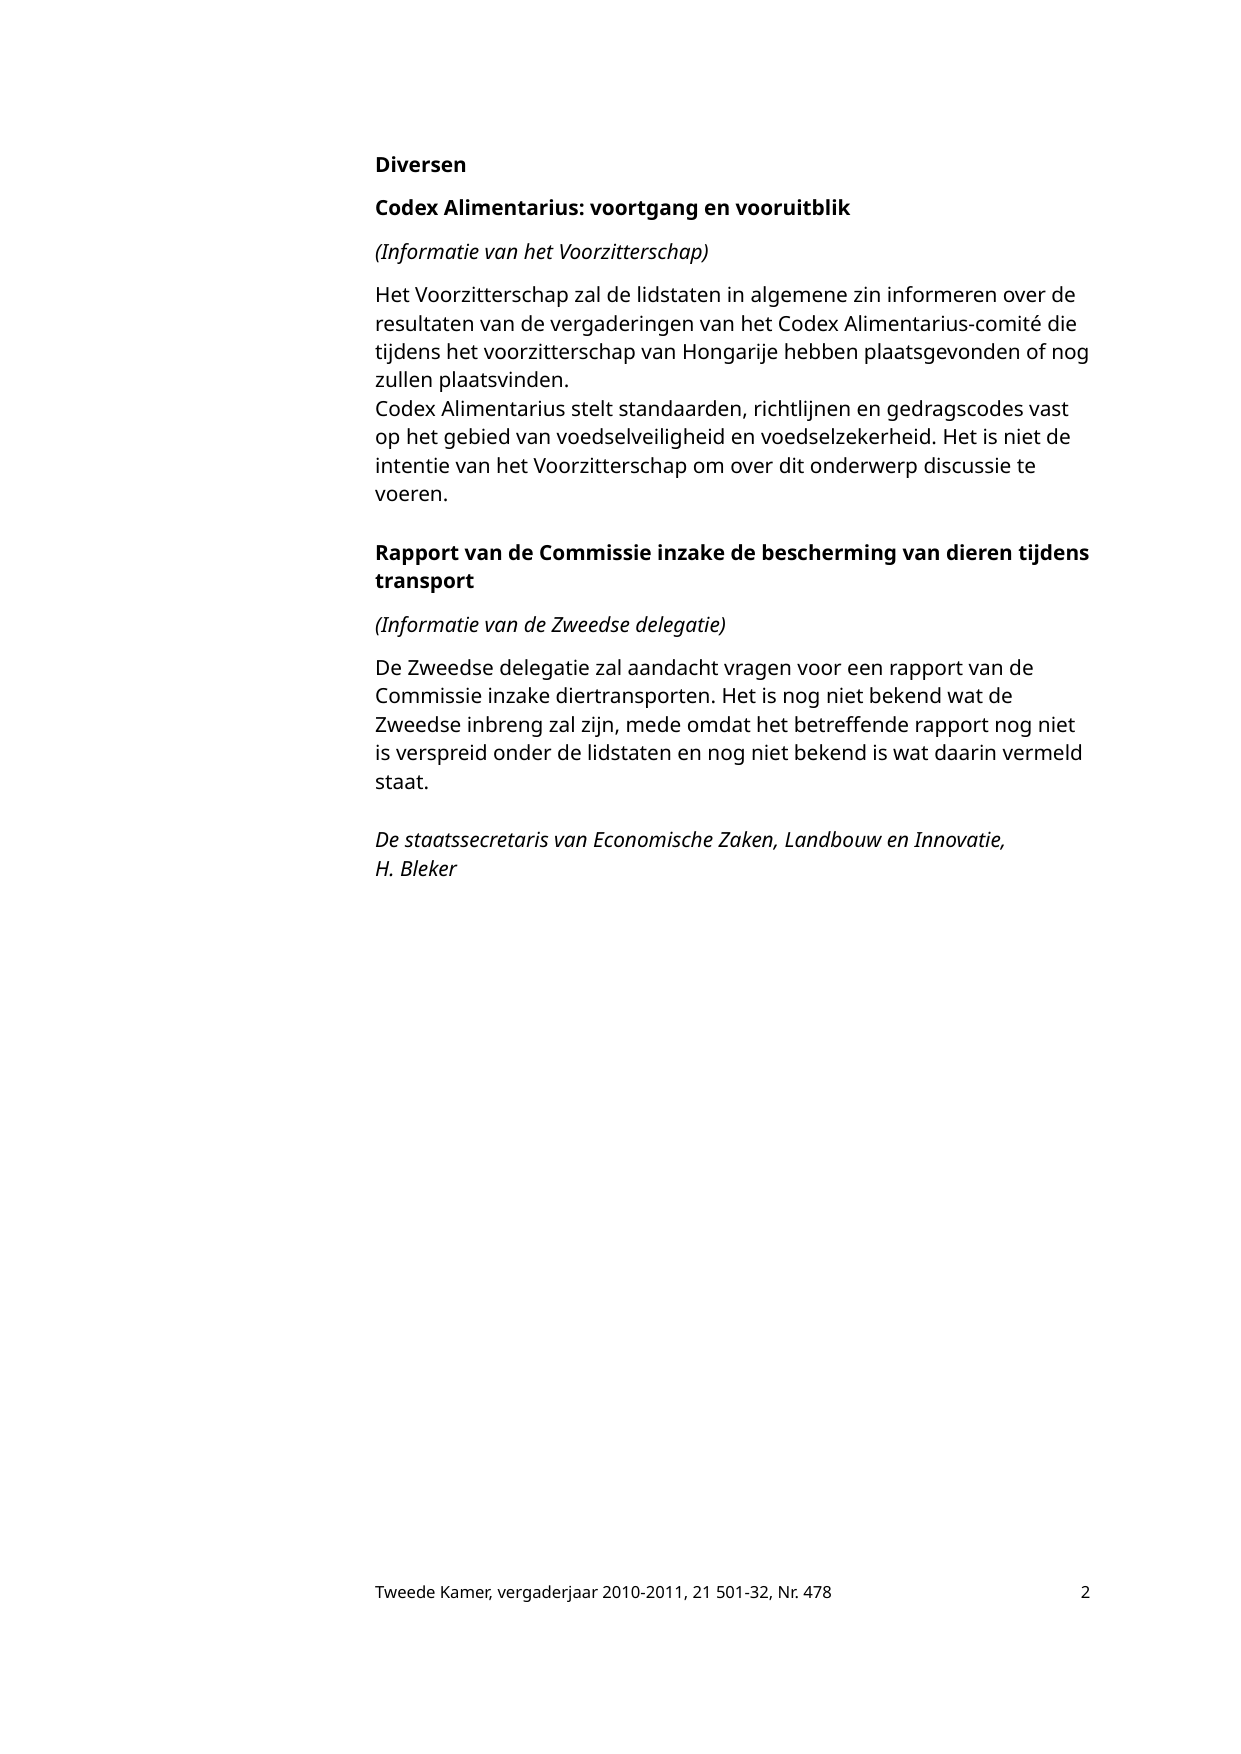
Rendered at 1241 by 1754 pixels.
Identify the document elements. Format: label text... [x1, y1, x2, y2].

text Het Voorzitterschap zal de lidstaten in algemene zin informeren over de resultaten van de vergaderingen van het Codex Alimentarius-comité die tijdens het voorzitterschap van Hongarije hebben plaatsgevonden of nog zullen plaatsvinden. [375, 280, 1090, 394]
text Codex Alimentarius: voortgang en vooruitblik [375, 193, 1090, 222]
text H. Bleker [375, 854, 1090, 882]
text De Zweedse delegatie zal aandacht vragen voor een rapport van de Commissie inzake diertransporten. Het is nog niet bekend wat de Zweedse inbreng zal zijn, mede omdat het betreffende rapport nog niet is verspreid onder de lidstaten en nog niet bekend is wat daarin vermeld staat. [375, 653, 1090, 795]
text Rapport van de Commissie inzake de bescherming van dieren tijdens transport [375, 538, 1090, 595]
text (Informatie van de Zweedse delegatie) [375, 610, 1090, 638]
text Codex Alimentarius stelt standaarden, richtlijnen en gedragscodes vast op het gebied van voedselveiligheid en voedselzekerheid. Het is niet de intentie van het Voorzitterschap om over dit onderwerp discussie te voeren. [375, 394, 1090, 508]
text Diversen [375, 150, 1090, 178]
text De staatssecretaris van Economische Zaken, Landbouw en Innovatie, [375, 825, 1090, 854]
text (Informatie van het Voorzitterschap) [375, 237, 1090, 265]
